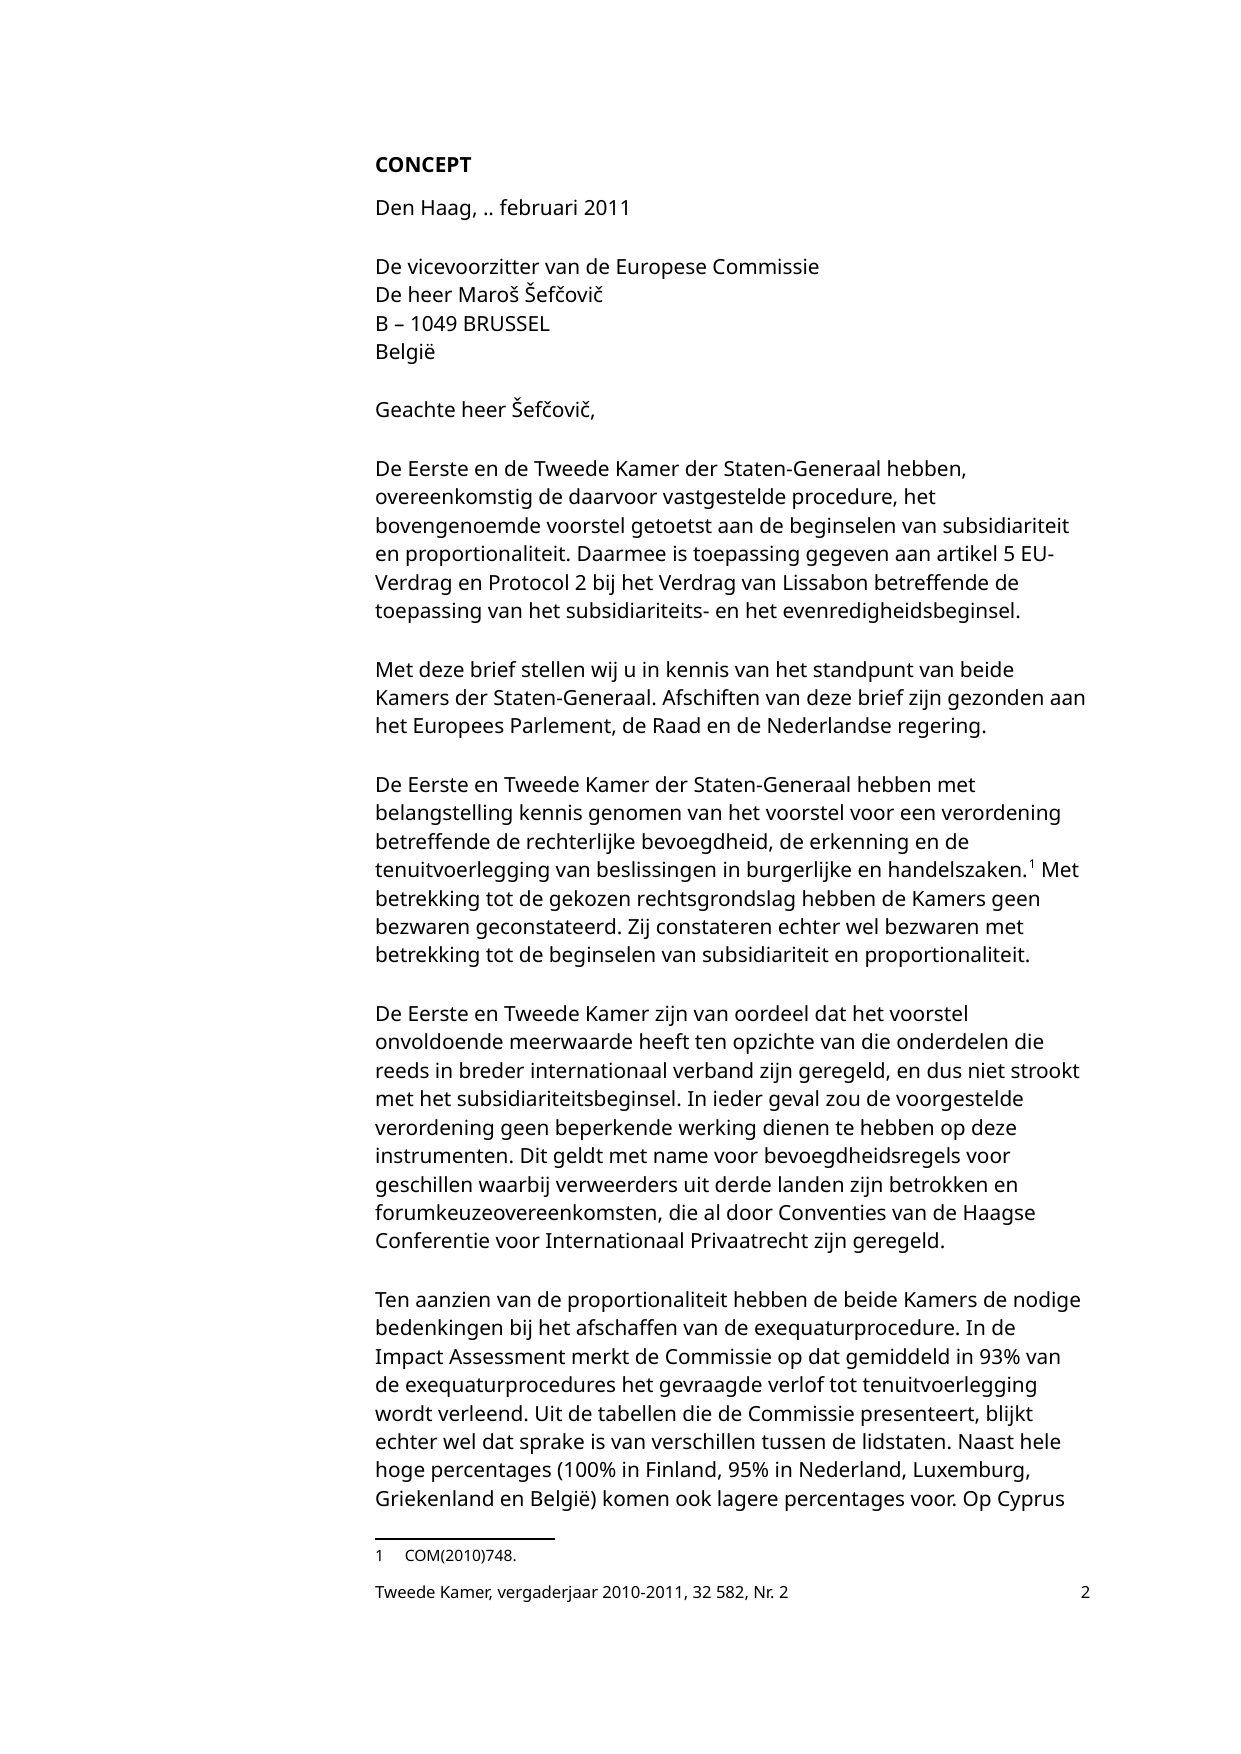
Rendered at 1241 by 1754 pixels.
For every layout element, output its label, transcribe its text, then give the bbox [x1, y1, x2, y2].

text Met deze brief stellen wij u in kennis van het standpunt van beide Kamers der Staten-Generaal. Afschiften van deze brief zijn gezonden aan het Europees Parlement, de Raad en de Nederlandse regering. [375, 655, 1090, 740]
text Ten aanzien van de proportionaliteit hebben de beide Kamers de nodige bedenkingen bij het afschaffen van de exequaturprocedure. In de Impact Assessment merkt de Commissie op dat gemiddeld in 93% van de exequaturprocedures het gevraagde verlof tot tenuitvoerlegging wordt verleend. Uit de tabellen die de Commissie presenteert, blijkt echter wel dat sprake is van verschillen tussen de lidstaten. Naast hele hoge percentages (100% in Finland, 95% in Nederland, Luxemburg, Griekenland en België) komen ook lagere percentages voor. Op Cyprus [375, 1285, 1090, 1512]
text Den Haag, .. februari 2011 [375, 193, 1090, 222]
text De vicevoorzitter van de Europese Commissie [375, 252, 1090, 280]
text Geachte heer Šefčovič, [375, 396, 1090, 424]
text De Eerste en Tweede Kamer zijn van oordeel dat het voorstel onvoldoende meerwaarde heeft ten opzichte van die onderdelen die reeds in breder internationaal verband zijn geregeld, en dus niet strookt met het subsidiariteitsbeginsel. In ieder geval zou de voorgestelde verordening geen beperkende werking dienen te hebben op deze instrumenten. Dit geldt met name voor bevoegdheidsregels voor geschillen waarbij verweerders uit derde landen zijn betrokken en forumkeuzeovereenkomsten, die al door Conventies van de Haagse Conferentie voor Internationaal Privaatrecht zijn geregeld. [375, 999, 1090, 1255]
text België [375, 337, 1090, 366]
text De Eerste en de Tweede Kamer der Staten-Generaal hebben, overeenkomstig de daarvoor vastgestelde procedure, het bovengenoemde voorstel getoetst aan de beginselen van subsidiariteit en proportionaliteit. Daarmee is toepassing gegeven aan artikel 5 EU-Verdrag en Protocol 2 bij het Verdrag van Lissabon betreffende de toepassing van het subsidiariteits- en het evenredigheidsbeginsel. [375, 454, 1090, 625]
text B – 1049 BRUSSEL [375, 309, 1090, 337]
text De Eerste en Tweede Kamer der Staten-Generaal hebben met belangstelling kennis genomen van het voorstel voor een verordening betreffende de rechterlijke bevoegdheid, de erkenning en de tenuitvoerlegging van beslissingen in burgerlijke en handelszaken. Met betrekking tot de gekozen rechtsgrondslag hebben de Kamers geen bezwaren geconstateerd. Zij constateren echter wel bezwaren met betrekking tot de beginselen van subsidiariteit en proportionaliteit. [375, 770, 1090, 969]
text COM(2010)748. [375, 1538, 1090, 1566]
text De heer Maroš Šefčovič [375, 280, 1090, 309]
text CONCEPT [375, 150, 1090, 178]
